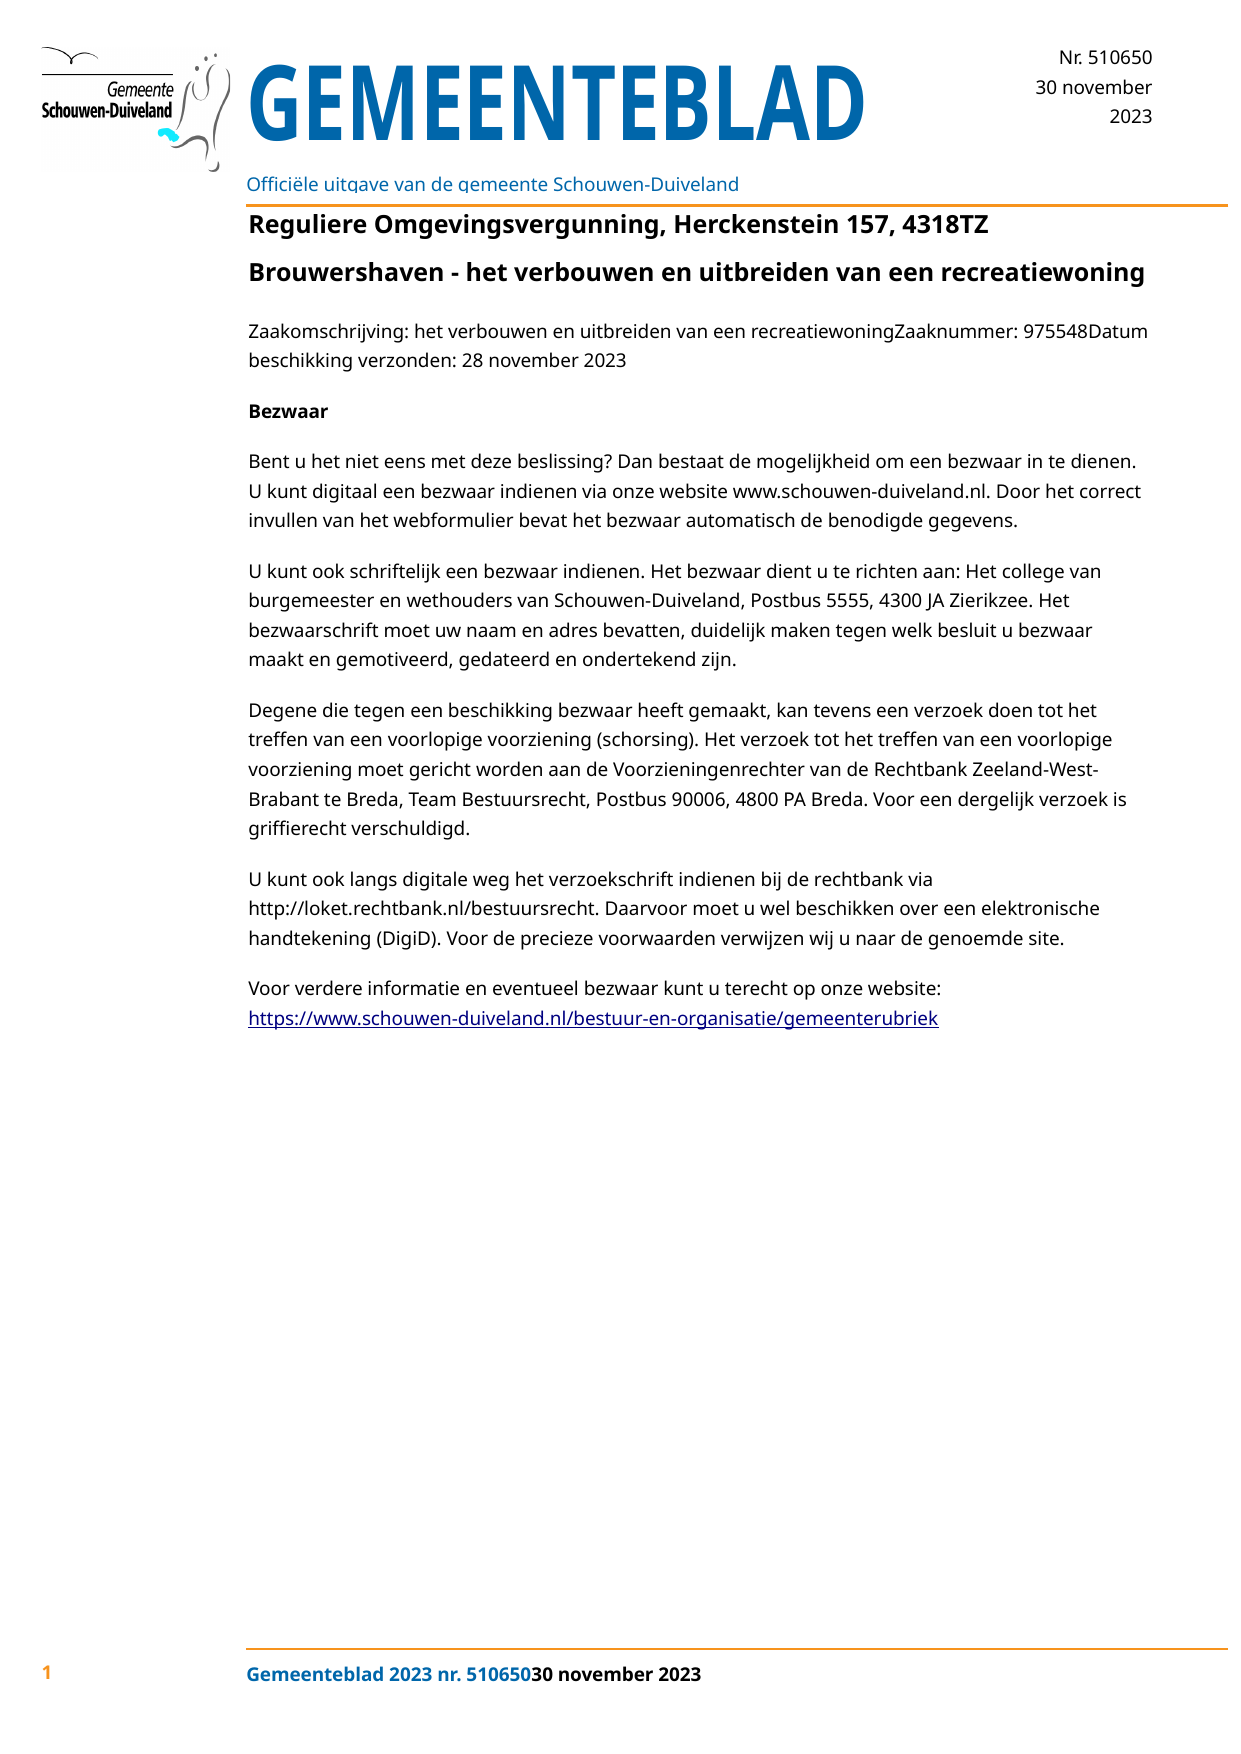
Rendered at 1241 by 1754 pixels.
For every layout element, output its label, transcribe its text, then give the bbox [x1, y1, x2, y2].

text Degene die tegen een beschikking bezwaar heeft gemaakt, kan tevens een verzoek doen tot het treffen van een voorlopige voorziening (schorsing). Het verzoek tot het treffen van een voorlopige voorziening moet gericht worden aan de Voorzieningenrechter van de Rechtbank Zeeland-West-Brabant te Breda, Team Bestuursrecht, Postbus 90006, 4800 PA Breda. Voor een dergelijk verzoek is griffierecht verschuldigd. [248, 697, 1152, 841]
picture [41, 47, 231, 172]
text Zaakomschrijving: het verbouwen en uitbreiden van een recreatiewoningZaaknummer: 975548Datum beschikking verzonden: 28 november 2023 [248, 318, 1152, 373]
text Bent u het niet eens met deze beslissing? Dan bestaat de mogelijkheid om een bezwaar in te dienen. U kunt digitaal een bezwaar indienen via onze website www.schouwen-duiveland.nl. Door het correct invullen van het webformulier bevat het bezwaar automatisch de benodigde gegevens. [248, 448, 1152, 533]
text U kunt ook langs digitale weg het verzoekschrift indienen bij de rechtbank via http://loket.rechtbank.nl/bestuursrecht. Daarvoor moet u wel beschikken over een elektronische handtekening (DigiD). Voor de precieze voorwaarden verwijzen wij u naar de genoemde site. [248, 866, 1152, 951]
text U kunt ook schriftelijk een bezwaar indienen. Het bezwaar dient u te richten aan: Het college van burgemeester en wethouders van Schouwen-Duiveland, Postbus 5555, 4300 JA Zierikzee. Het bezwaarschrift moet uw naam en adres bevatten, duidelijk maken tegen welk besluit u bezwaar maakt en gemotiveerd, gedateerd en ondertekend zijn. [248, 558, 1152, 672]
text Bezwaar [248, 398, 1152, 424]
text Reguliere Omgevingsvergunning, Herckenstein 157, 4318TZ Brouwershaven - het verbouwen en uitbreiden van een recreatiewoning [248, 207, 1152, 288]
text Voor verdere informatie en eventueel bezwaar kunt u terecht op onze website: https://www.schouwen-duiveland.nl/bestuur-en-organisatie/gemeenterubriek [248, 975, 1152, 1031]
